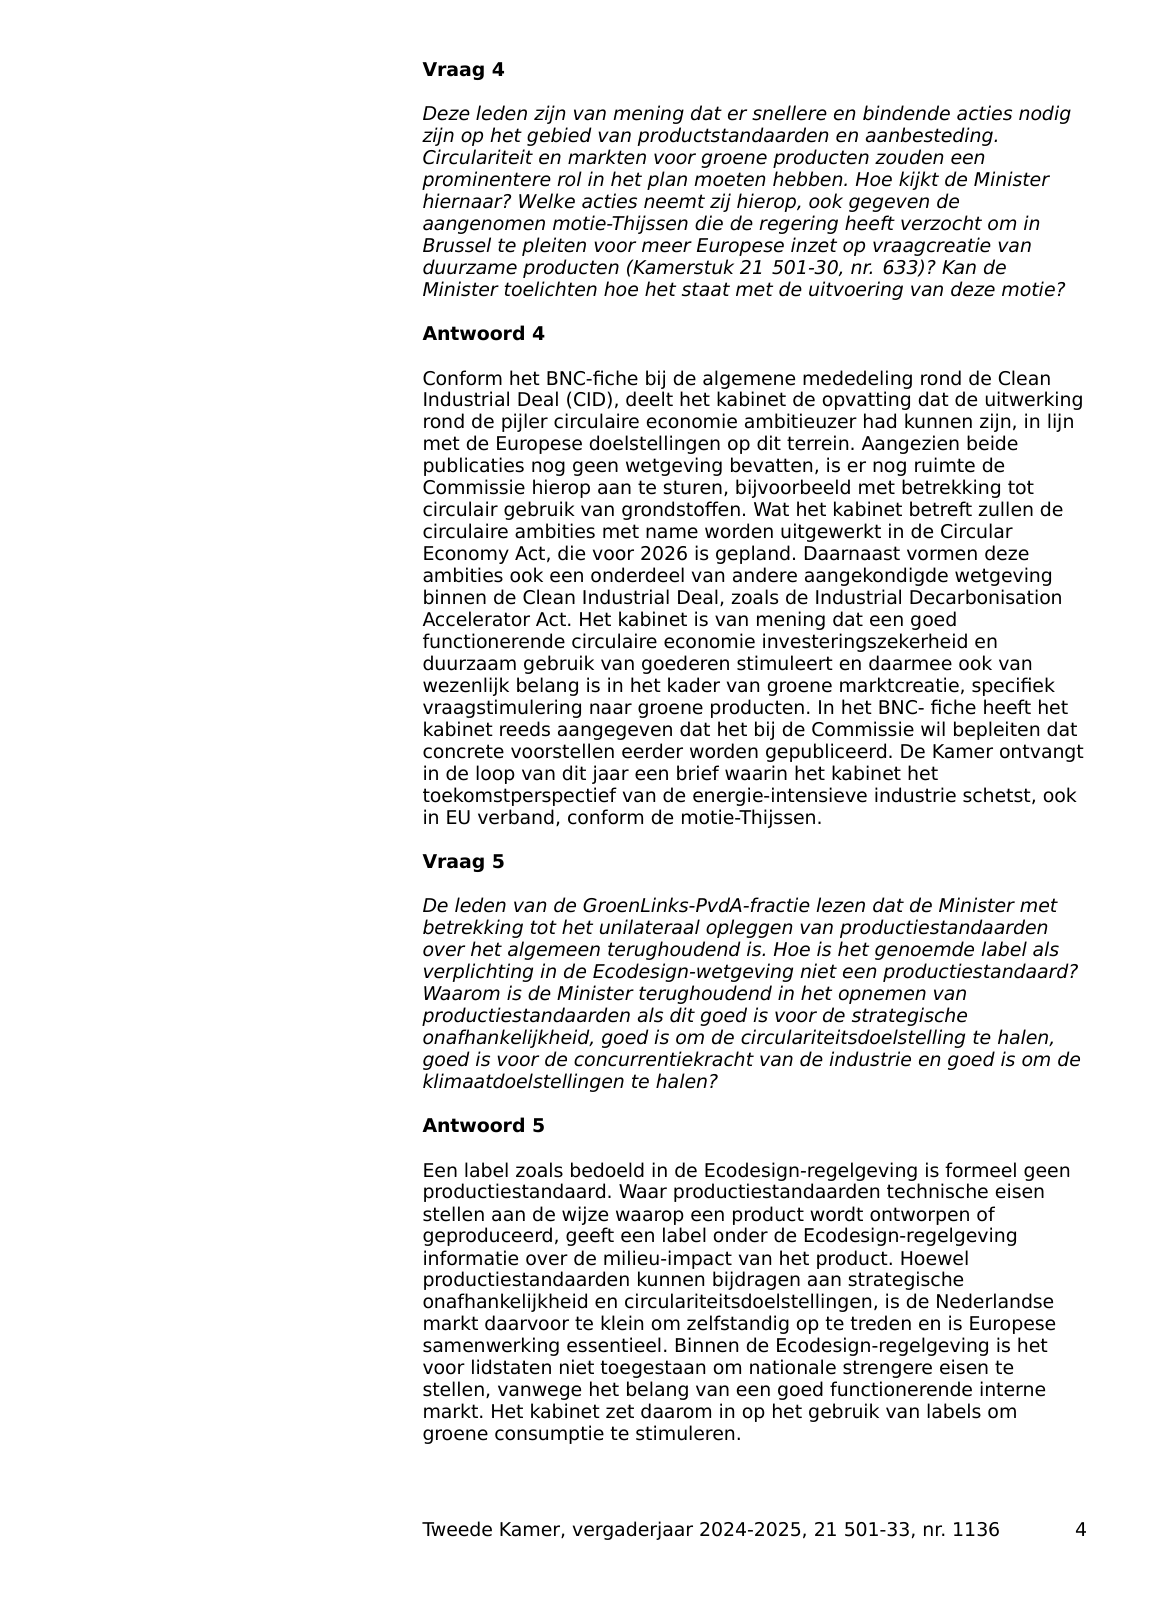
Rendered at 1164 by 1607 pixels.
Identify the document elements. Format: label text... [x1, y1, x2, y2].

text Deze leden zijn van mening dat er snellere en bindende acties nodig zijn op het gebied van productstandaarden en aanbesteding. Circulariteit en markten voor groene producten zouden een prominentere rol in het plan moeten hebben. Hoe kijkt de Minister hiernaar? Welke acties neemt zij hierop, ook gegeven de aangenomen motie-Thijssen die de regering heeft verzocht om in Brussel te pleiten voor meer Europese inzet op vraagcreatie van duurzame producten (Kamerstuk 21 501-30, nr. 633)? Kan de Minister toelichten hoe het staat met de uitvoering van deze motie? [422, 103, 1087, 301]
text Een label zoals bedoeld in de Ecodesign-regelgeving is formeel geen productiestandaard. Waar productiestandaarden technische eisen stellen aan de wijze waarop een product wordt ontworpen of geproduceerd, geeft een label onder de Ecodesign-regelgeving informatie over de milieu-impact van het product. Hoewel productiestandaarden kunnen bijdragen aan strategische onafhankelijkheid en circulariteitsdoelstellingen, is de Nederlandse markt daarvoor te klein om zelfstandig op te treden en is Europese samenwerking essentieel. Binnen de Ecodesign-regelgeving is het voor lidstaten niet toegestaan om nationale strengere eisen te stellen, vanwege het belang van een goed functionerende interne markt. Het kabinet zet daarom in op het gebruik van labels om groene consumptie te stimuleren. [422, 1159, 1087, 1445]
text Conform het BNC-fiche bij de algemene mededeling rond de Clean Industrial Deal (CID), deelt het kabinet de opvatting dat de uitwerking rond de pijler circulaire economie ambitieuzer had kunnen zijn, in lijn met de Europese doelstellingen op dit terrein. Aangezien beide publicaties nog geen wetgeving bevatten, is er nog ruimte de Commissie hierop aan te sturen, bijvoorbeeld met betrekking tot circulair gebruik van grondstoffen. Wat het kabinet betreft zullen de circulaire ambities met name worden uitgewerkt in de Circular Economy Act, die voor 2026 is gepland. Daarnaast vormen deze ambities ook een onderdeel van andere aangekondigde wetgeving binnen de Clean Industrial Deal, zoals de Industrial Decarbonisation Accelerator Act. Het kabinet is van mening dat een goed functionerende circulaire economie investeringszekerheid en duurzaam gebruik van goederen stimuleert en daarmee ook van wezenlijk belang is in het kader van groene marktcreatie, specifiek vraagstimulering naar groene producten. In het BNC- fiche heeft het kabinet reeds aangegeven dat het bij de Commissie wil bepleiten dat concrete voorstellen eerder worden gepubliceerd. De Kamer ontvangt in de loop van dit jaar een brief waarin het kabinet het toekomstperspectief van de energie-intensieve industrie schetst, ook in EU verband, conform de motie-Thijssen. [422, 367, 1087, 829]
subtitle Antwoord 5 [422, 1115, 1087, 1137]
subtitle Vraag 4 [422, 59, 1087, 81]
text De leden van de GroenLinks-PvdA-fractie lezen dat de Minister met betrekking tot het unilateraal opleggen van productiestandaarden over het algemeen terughoudend is. Hoe is het genoemde label als verplichting in de Ecodesign-wetgeving niet een productiestandaard? Waarom is de Minister terughoudend in het opnemen van productiestandaarden als dit goed is voor de strategische onafhankelijkheid, goed is om de circulariteitsdoelstelling te halen, goed is voor de concurrentiekracht van de industrie en goed is om de klimaatdoelstellingen te halen? [422, 895, 1087, 1093]
subtitle Vraag 5 [422, 851, 1087, 873]
subtitle Antwoord 4 [422, 323, 1087, 345]
